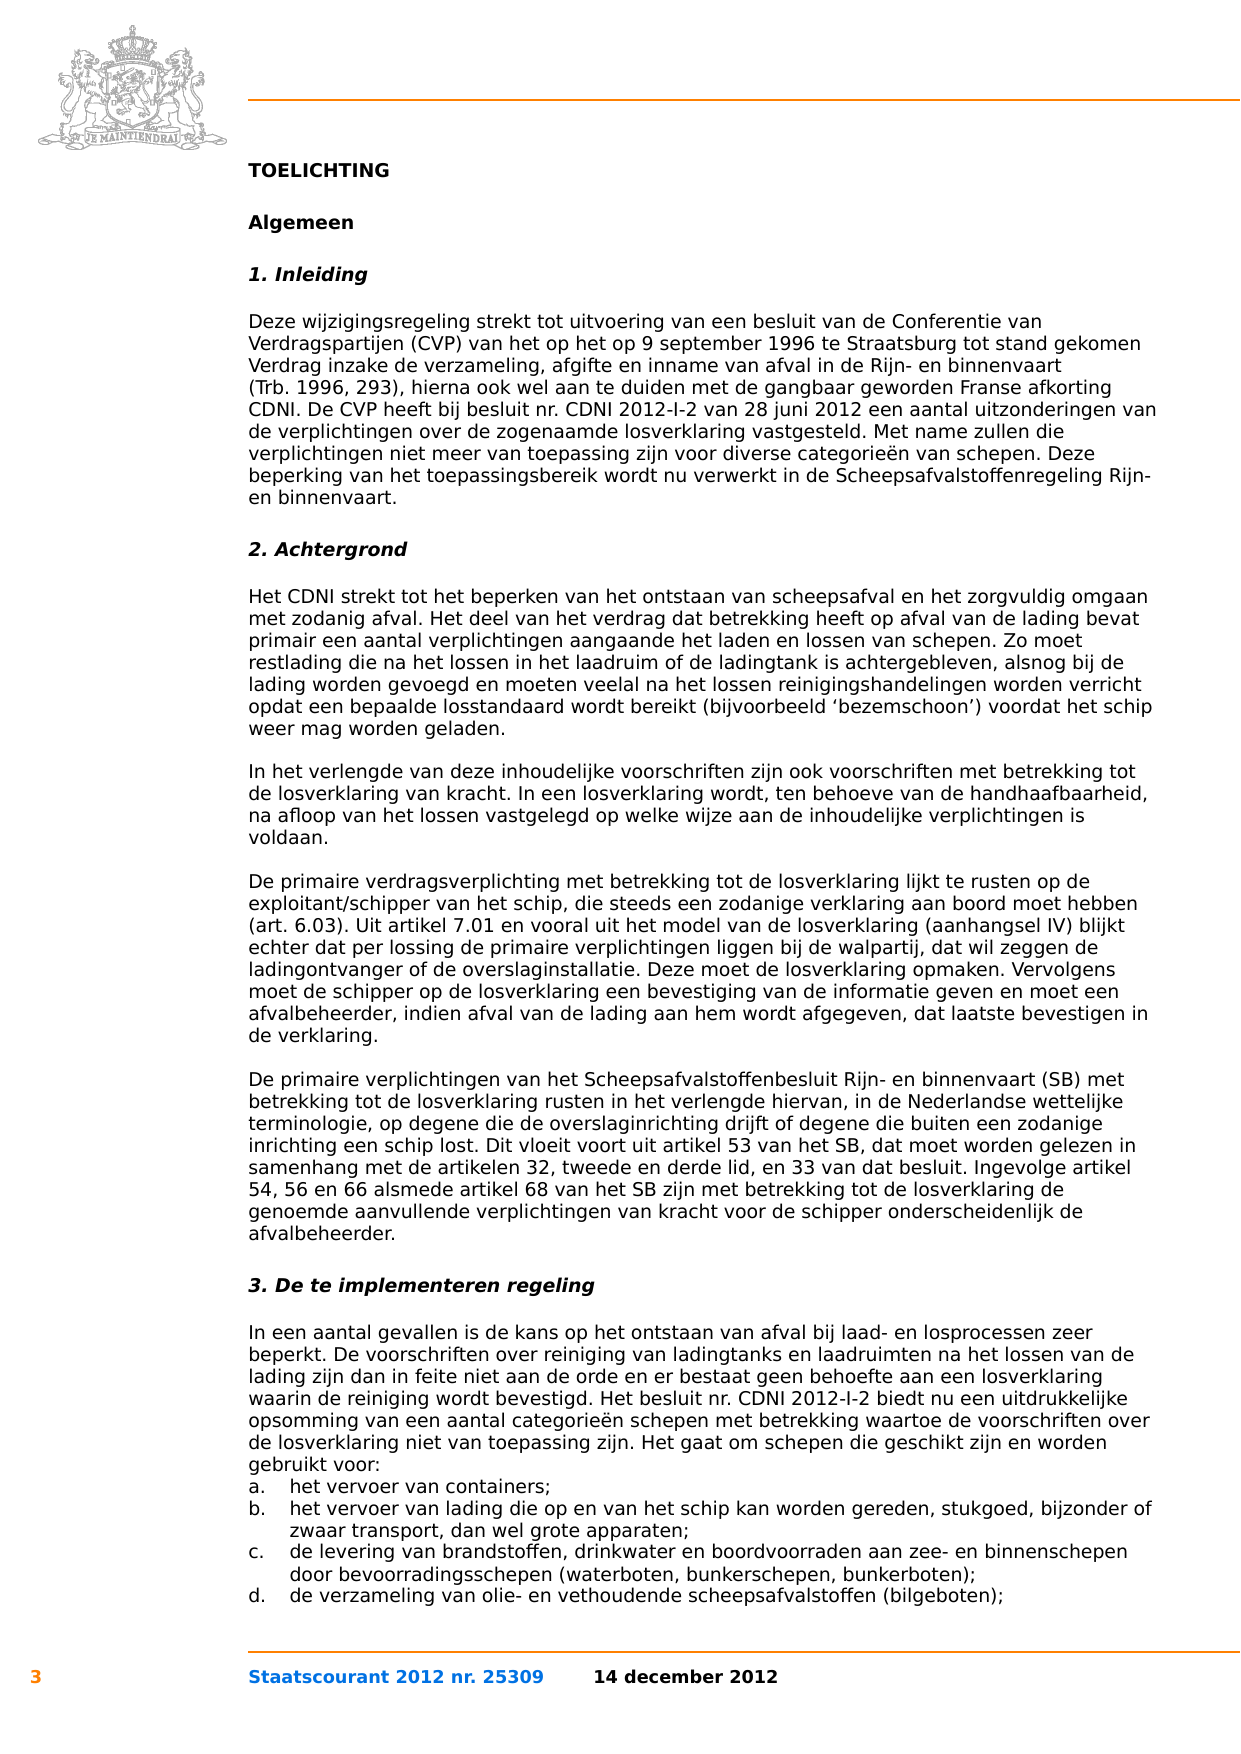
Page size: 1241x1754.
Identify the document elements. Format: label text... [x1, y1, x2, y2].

subtitle TOELICHTING [248, 160, 1163, 182]
subtitle 2. Achtergrond [248, 539, 1163, 561]
text De primaire verplichtingen van het Scheepsafvalstoffenbesluit Rijn- en binnenvaart (SB) met betrekking tot de losverklaring rusten in het verlengde hiervan, in de Nederlandse wettelijke terminologie, op degene die de overslaginrichting drijft of degene die buiten een zodanige inrichting een schip lost. Dit vloeit voort uit artikel 53 van het SB, dat moet worden gelezen in samenhang met de artikelen 32, tweede en derde lid, en 33 van dat besluit. Ingevolge artikel 54, 56 en 66 alsmede artikel 68 van het SB zijn met betrekking tot de losverklaring de genoemde aanvullende verplichtingen van kracht voor de schipper onderscheidenlijk de afvalbeheerder. [248, 1069, 1163, 1245]
text d. de verzameling van olie- en vethoudende scheepsafvalstoffen (bilgeboten); [248, 1585, 1163, 1607]
subtitle 3. De te implementeren regeling [248, 1275, 1163, 1297]
text c. de levering van brandstoffen, drinkwater en boordvoorraden aan zee- en binnenschepen door bevoorradingsschepen (waterboten, bunkerschepen, bunkerboten); [248, 1541, 1163, 1585]
text b. het vervoer van lading die op en van het schip kan worden gereden, stukgoed, bijzonder of zwaar transport, dan wel grote apparaten; [248, 1497, 1163, 1541]
text In een aantal gevallen is de kans op het ontstaan van afval bij laad- en losprocessen zeer beperkt. De voorschriften over reiniging van ladingtanks en laadruimten na het lossen van de lading zijn dan in feite niet aan de orde en er bestaat geen behoefte aan een losverklaring waarin de reiniging wordt bevestigd. Het besluit nr. CDNI 2012-I-2 biedt nu een uitdrukkelijke opsomming van een aantal categorieën schepen met betrekking waartoe de voorschriften over de losverklaring niet van toepassing zijn. Het gaat om schepen die geschikt zijn en worden gebruikt voor: [248, 1322, 1163, 1476]
subtitle Algemeen [248, 212, 1163, 234]
text Deze wijzigingsregeling strekt tot uitvoering van een besluit van de Conferentie van Verdragspartijen (CVP) van het op het op 9 september 1996 te Straatsburg tot stand gekomen Verdrag inzake de verzameling, afgifte en inname van afval in de Rijn- en binnenvaart (Trb. 1996, 293), hierna ook wel aan te duiden met de gangbaar geworden Franse afkorting CDNI. De CVP heeft bij besluit nr. CDNI 2012-I-2 van 28 juni 2012 een aantal uitzonderingen van de verplichtingen over de zogenaamde losverklaring vastgesteld. Met name zullen die verplichtingen niet meer van toepassing zijn voor diverse categorieën van schepen. Deze beperking van het toepassingsbereik wordt nu verwerkt in de Scheepsafvalstoffenregeling Rijn- en binnenvaart. [248, 311, 1163, 509]
picture [38, 25, 227, 150]
subtitle 1. Inleiding [248, 264, 1163, 286]
text In het verlengde van deze inhoudelijke voorschriften zijn ook voorschriften met betrekking tot de losverklaring van kracht. In een losverklaring wordt, ten behoeve van de handhaafbaarheid, na afloop van het lossen vastgelegd op welke wijze aan de inhoudelijke verplichtingen is voldaan. [248, 761, 1163, 849]
text a. het vervoer van containers; [248, 1476, 1163, 1497]
text De primaire verdragsverplichting met betrekking tot de losverklaring lijkt te rusten op de exploitant/schipper van het schip, die steeds een zodanige verklaring aan boord moet hebben (art. 6.03). Uit artikel 7.01 en vooral uit het model van de losverklaring (aanhangsel IV) blijkt echter dat per lossing de primaire verplichtingen liggen bij de walpartij, dat wil zeggen de ladingontvanger of de overslaginstallatie. Deze moet de losverklaring opmaken. Vervolgens moet de schipper op de losverklaring een bevestiging van de informatie geven en moet een afvalbeheerder, indien afval van de lading aan hem wordt afgegeven, dat laatste bevestigen in de verklaring. [248, 871, 1163, 1047]
text Het CDNI strekt tot het beperken van het ontstaan van scheepsafval en het zorgvuldig omgaan met zodanig afval. Het deel van het verdrag dat betrekking heeft op afval van de lading bevat primair een aantal verplichtingen aangaande het laden en lossen van schepen. Zo moet restlading die na het lossen in het laadruim of de ladingtank is achtergebleven, alsnog bij de lading worden gevoegd en moeten veelal na het lossen reinigingshandelingen worden verricht opdat een bepaalde losstandaard wordt bereikt (bijvoorbeeld ‘bezemschoon’) voordat het schip weer mag worden geladen. [248, 586, 1163, 739]
